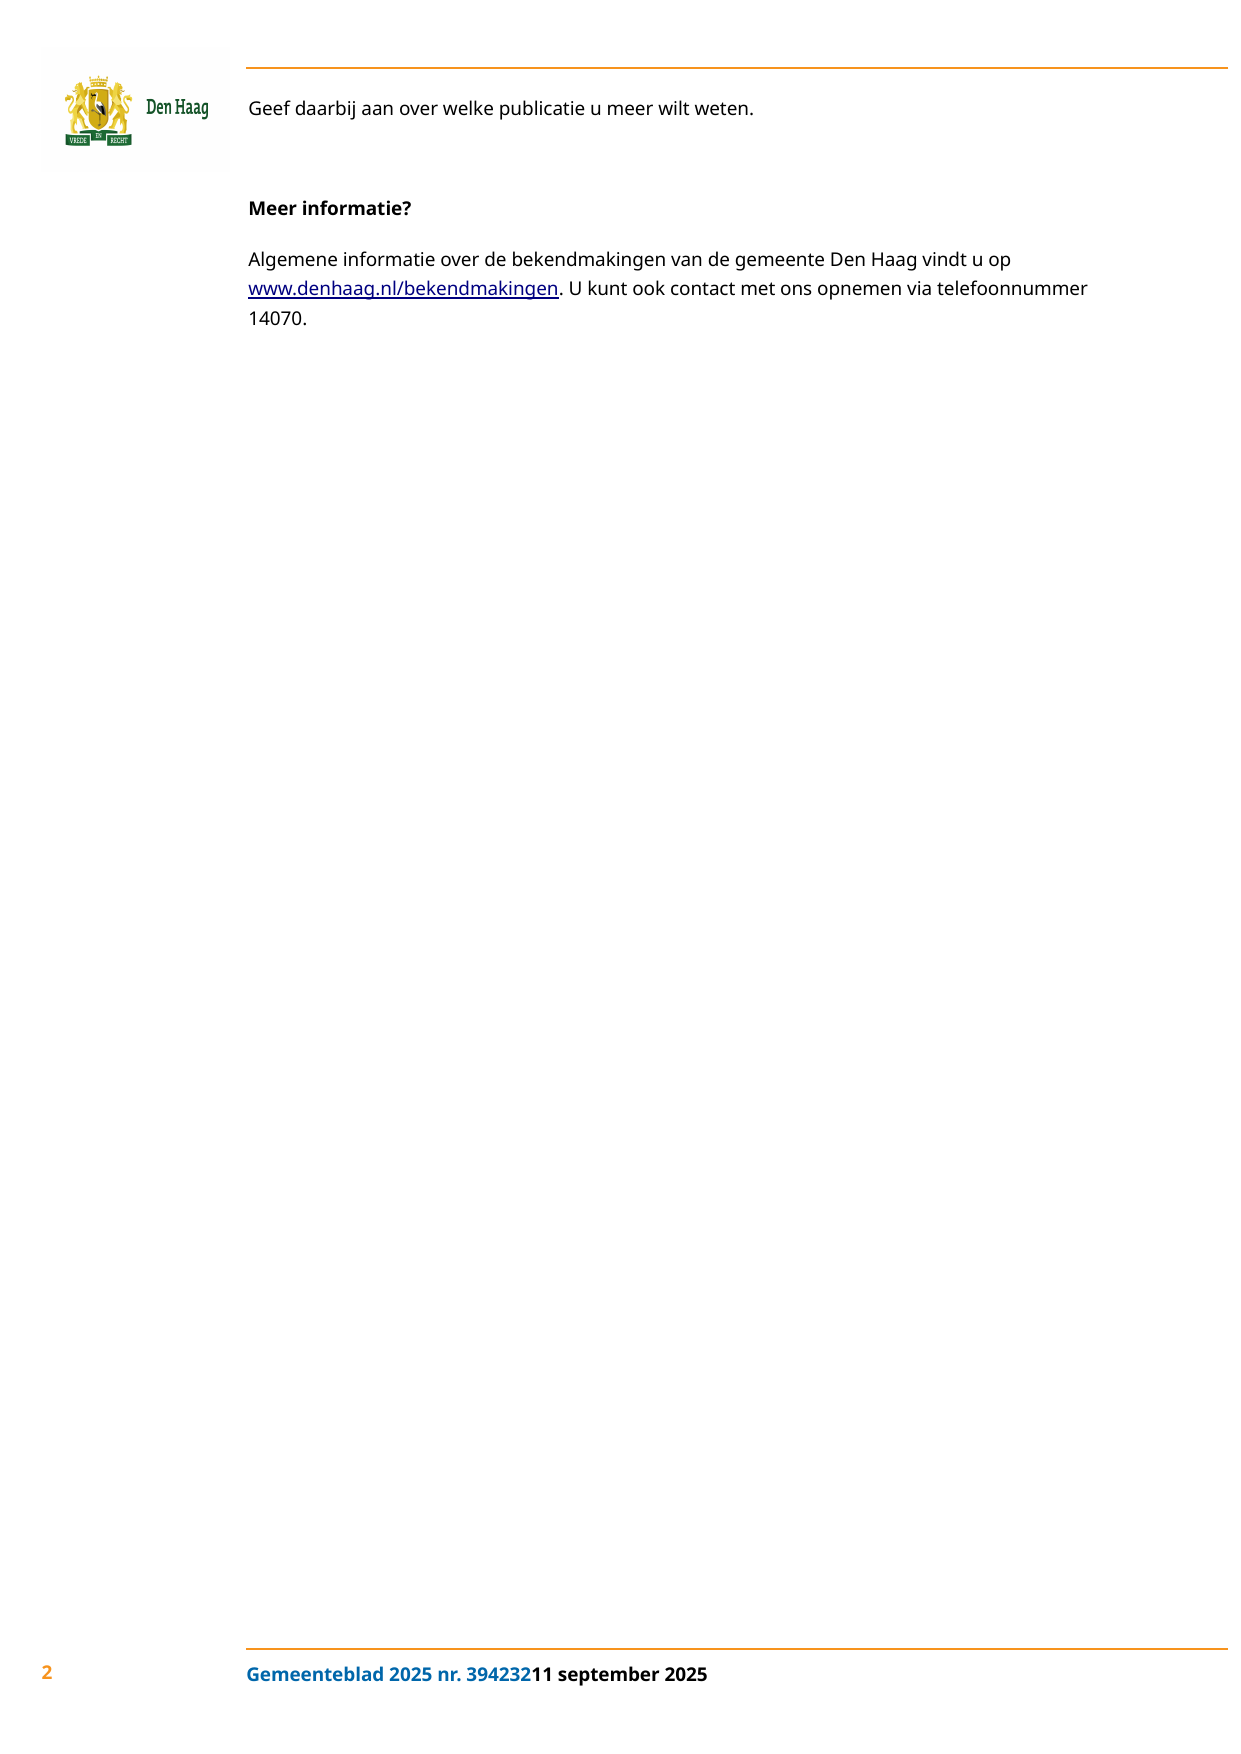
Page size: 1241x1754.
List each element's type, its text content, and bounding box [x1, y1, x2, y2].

text Meer informatie? [248, 196, 1152, 221]
text Algemene informatie over de bekendmakingen van de gemeente Den Haag vindt u op www.denhaag.nl/bekendmakingen. U kunt ook contact met ons opnemen via telefoonnummer 14070. [248, 246, 1152, 331]
picture [41, 47, 231, 172]
text Geef daarbij aan over welke publicatie u meer wilt weten. [248, 95, 1152, 121]
